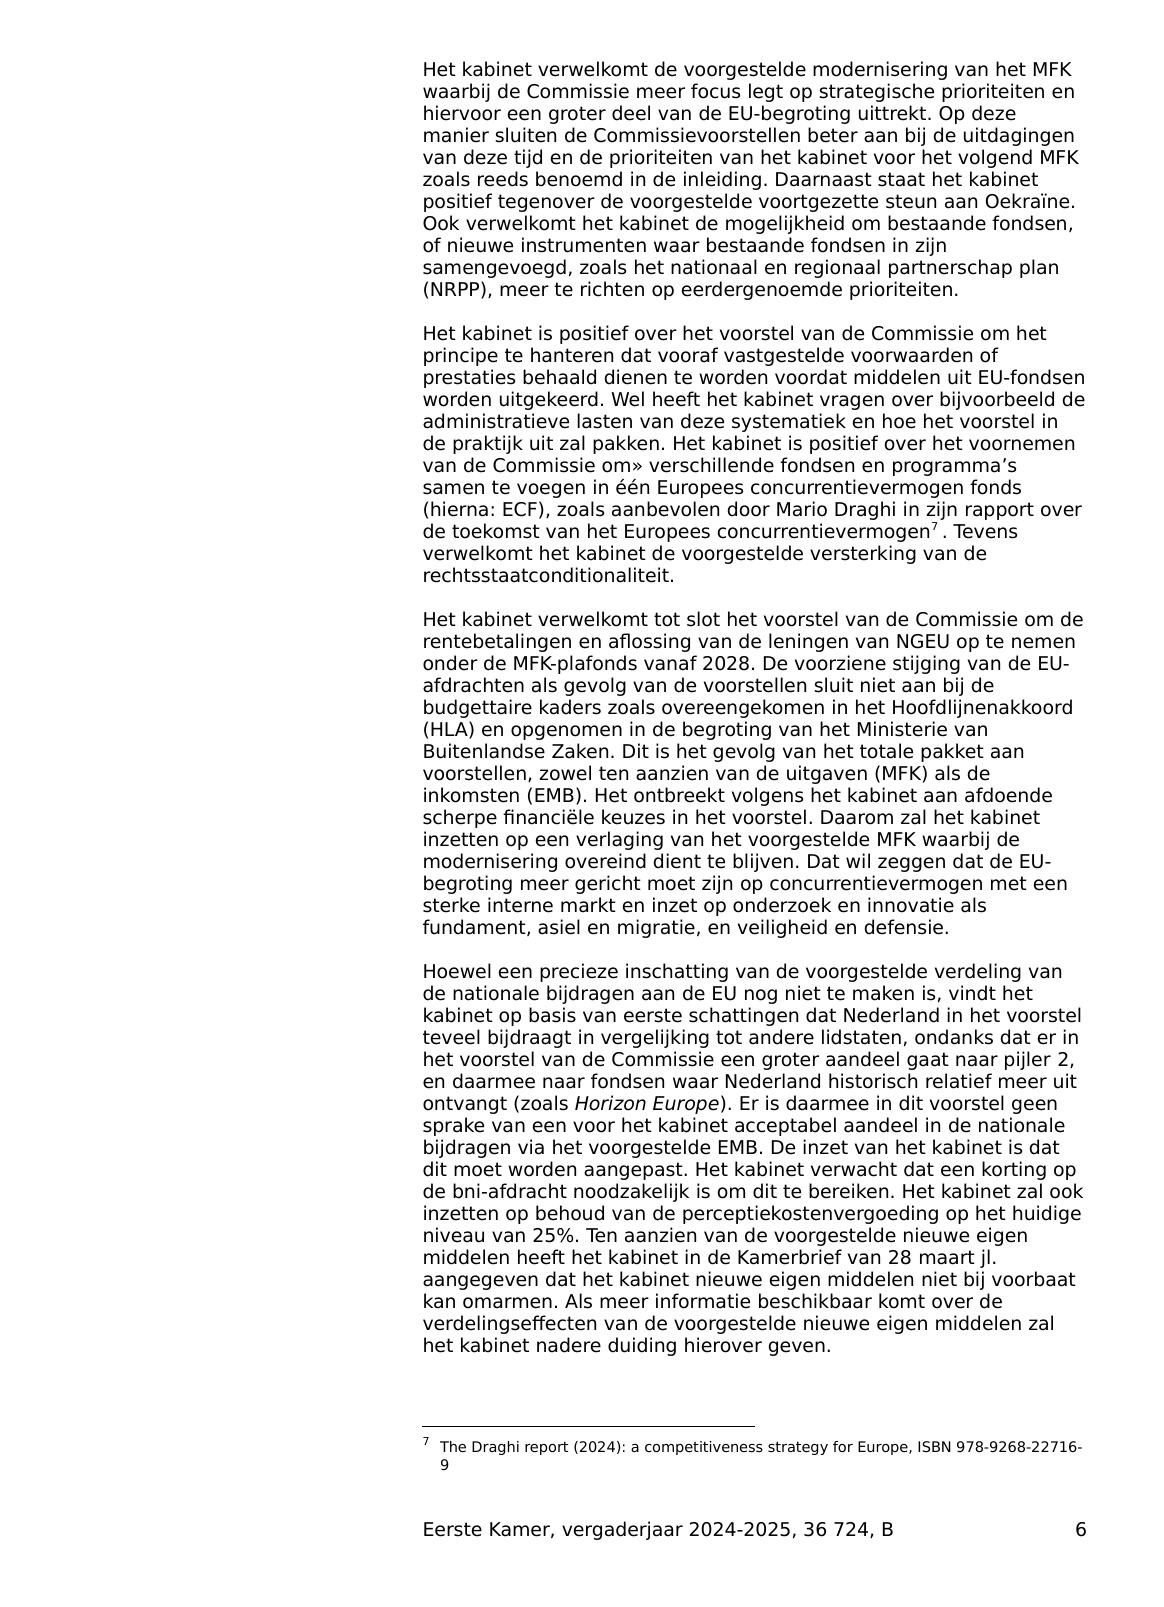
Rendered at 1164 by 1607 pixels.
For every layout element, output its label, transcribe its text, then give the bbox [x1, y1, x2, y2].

text Het kabinet verwelkomt de voorgestelde modernisering van het MFK waarbij de Commissie meer focus legt op strategische prioriteiten en hiervoor een groter deel van de EU-begroting uittrekt. Op deze manier sluiten de Commissievoorstellen beter aan bij de uitdagingen van deze tijd en de prioriteiten van het kabinet voor het volgend MFK zoals reeds benoemd in de inleiding. Daarnaast staat het kabinet positief tegenover de voorgestelde voortgezette steun aan Oekraïne. Ook verwelkomt het kabinet de mogelijkheid om bestaande fondsen, of nieuwe instrumenten waar bestaande fondsen in zijn samengevoegd, zoals het nationaal en regionaal partnerschap plan (NRPP), meer te richten op eerdergenoemde prioriteiten. [422, 59, 1087, 301]
text Het kabinet verwelkomt tot slot het voorstel van de Commissie om de rentebetalingen en aflossing van de leningen van NGEU op te nemen onder de MFK-plafonds vanaf 2028. De voorziene stijging van de EU-afdrachten als gevolg van de voorstellen sluit niet aan bij de budgettaire kaders zoals overeengekomen in het Hoofdlijnenakkoord (HLA) en opgenomen in de begroting van het Ministerie van Buitenlandse Zaken. Dit is het gevolg van het totale pakket aan voorstellen, zowel ten aanzien van de uitgaven (MFK) als de inkomsten (EMB). Het ontbreekt volgens het kabinet aan afdoende scherpe financiële keuzes in het voorstel. Daarom zal het kabinet inzetten op een verlaging van het voorgestelde MFK waarbij de modernisering overeind dient te blijven. Dat wil zeggen dat de EU-begroting meer gericht moet zijn op concurrentievermogen met een sterke interne markt en inzet op onderzoek en innovatie als fundament, asiel en migratie, en veiligheid en defensie. [422, 609, 1087, 939]
text Hoewel een precieze inschatting van de voorgestelde verdeling van de nationale bijdragen aan de EU nog niet te maken is, vindt het kabinet op basis van eerste schattingen dat Nederland in het voorstel teveel bijdraagt in vergelijking tot andere lidstaten, ondanks dat er in het voorstel van de Commissie een groter aandeel gaat naar pijler 2, en daarmee naar fondsen waar Nederland historisch relatief meer uit ontvangt (zoals Horizon Europe). Er is daarmee in dit voorstel geen sprake van een voor het kabinet acceptabel aandeel in de nationale bijdragen via het voorgestelde EMB. De inzet van het kabinet is dat dit moet worden aangepast. Het kabinet verwacht dat een korting op de bni-afdracht noodzakelijk is om dit te bereiken. Het kabinet zal ook inzetten op behoud van de perceptiekostenvergoeding op het huidige niveau van 25%. Ten aanzien van de voorgestelde nieuwe eigen middelen heeft het kabinet in de Kamerbrief van 28 maart jl. aangegeven dat het kabinet nieuwe eigen middelen niet bij voorbaat kan omarmen. Als meer informatie beschikbaar komt over de verdelingseffecten van de voorgestelde nieuwe eigen middelen zal het kabinet nadere duiding hierover geven. [422, 961, 1087, 1356]
text The Draghi report (2024): a competitiveness strategy for Europe, ISBN 978-9268-22716-9 [422, 1435, 1087, 1474]
text Het kabinet is positief over het voorstel van de Commissie om het principe te hanteren dat vooraf vastgestelde voorwaarden of prestaties behaald dienen te worden voordat middelen uit EU-fondsen worden uitgekeerd. Wel heeft het kabinet vragen over bijvoorbeeld de administratieve lasten van deze systematiek en hoe het voorstel in de praktijk uit zal pakken. Het kabinet is positief over het voornemen van de Commissie om» verschillende fondsen en programma’s samen te voegen in één Europees concurrentievermogen fonds (hierna: ECF), zoals aanbevolen door Mario Draghi in zijn rapport over de toekomst van het Europees concurrentievermogen. Tevens verwelkomt het kabinet de voorgestelde versterking van de rechtsstaatconditionaliteit. [422, 323, 1087, 587]
